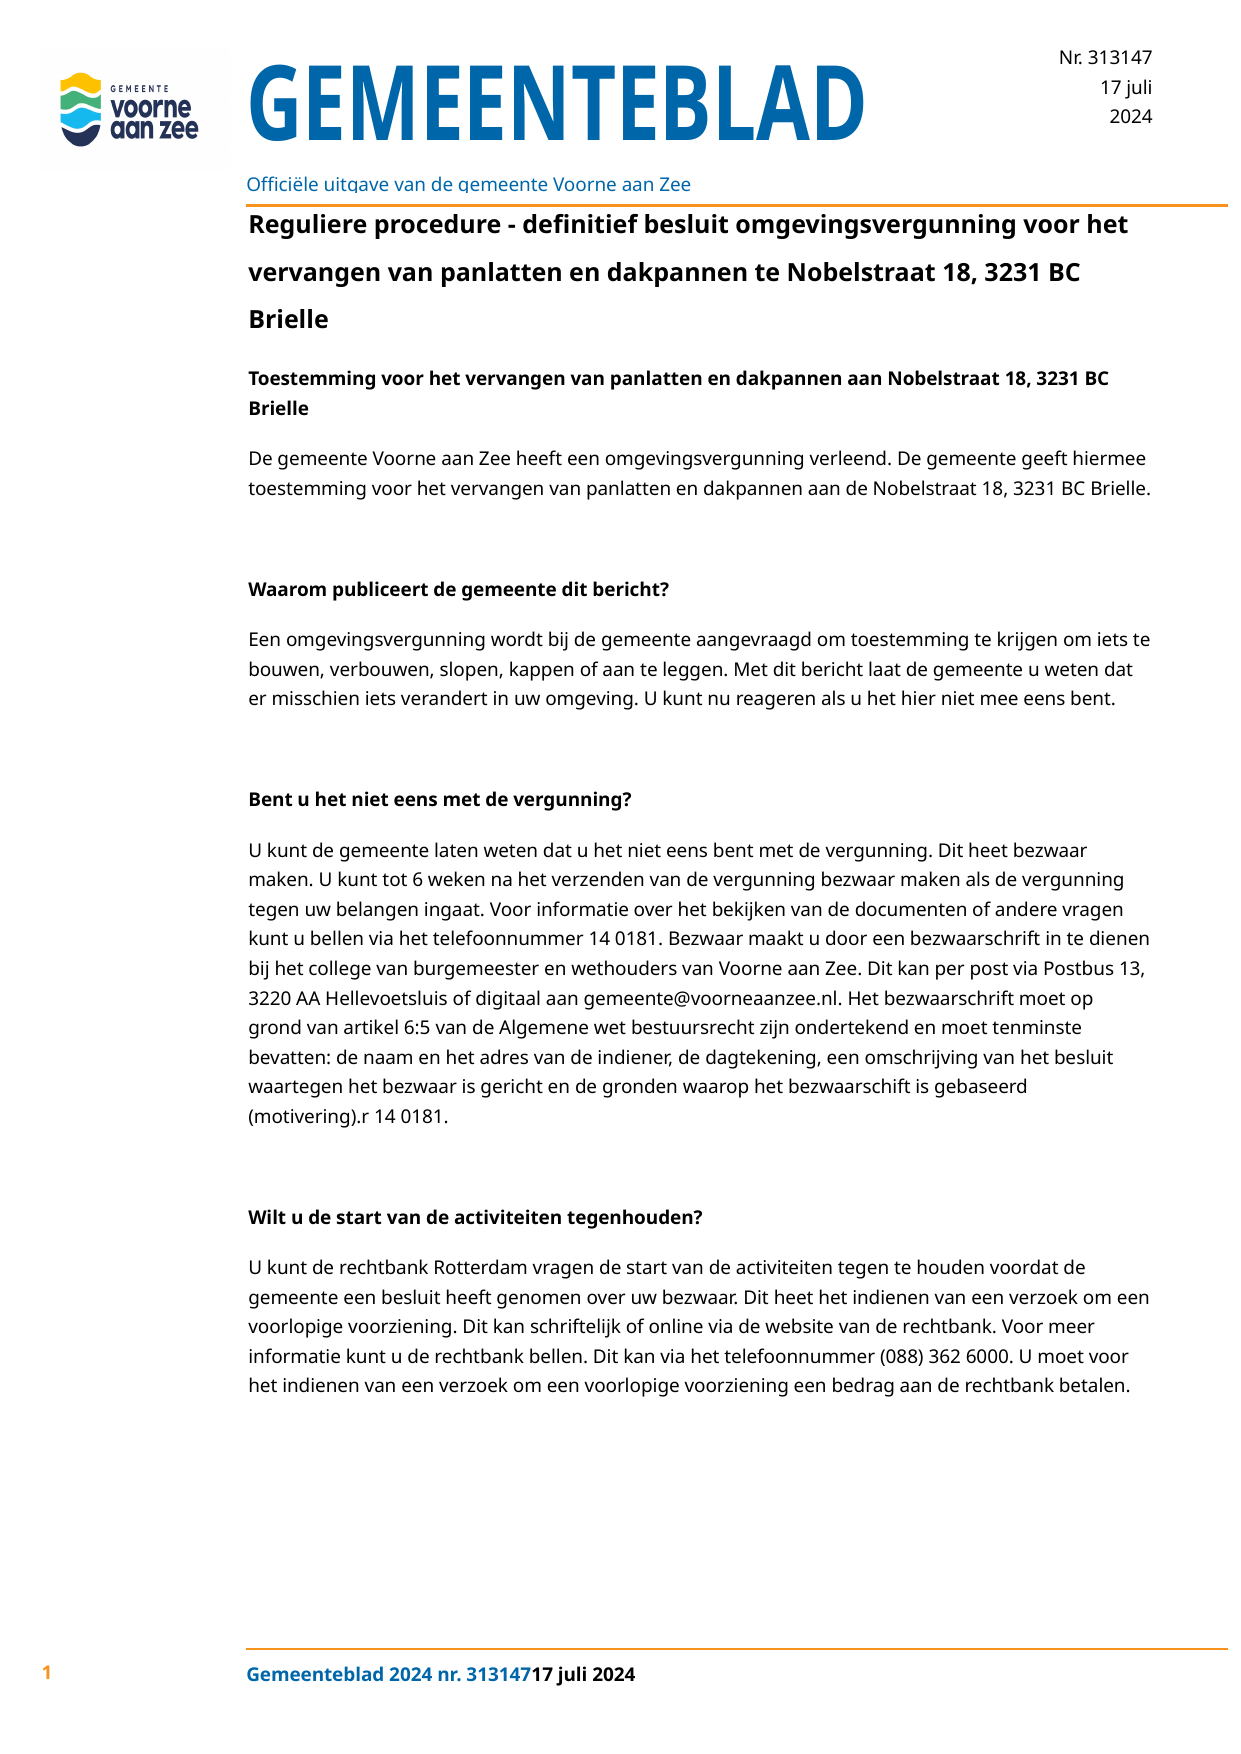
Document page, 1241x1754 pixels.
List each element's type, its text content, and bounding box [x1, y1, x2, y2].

picture [41, 47, 231, 172]
text Bent u het niet eens met de vergunning? [248, 786, 1152, 812]
text U kunt de gemeente laten weten dat u het niet eens bent met de vergunning. Dit heet bezwaar maken. U kunt tot 6 weken na het verzenden van de vergunning bezwaar maken als de vergunning tegen uw belangen ingaat. Voor informatie over het bekijken van de documenten of andere vragen kunt u bellen via het telefoonnummer 14 0181. Bezwaar maakt u door een bezwaarschrift in te dienen bij het college van burgemeester en wethouders van Voorne aan Zee. Dit kan per post via Postbus 13, 3220 AA Hellevoetsluis of digitaal aan gemeente@voorneaanzee.nl. Het bezwaarschrift moet op grond van artikel 6:5 van de Algemene wet bestuursrecht zijn ondertekend en moet tenminste bevatten: de naam en het adres van de indiener, de dagtekening, een omschrijving van het besluit waartegen het bezwaar is gericht en de gronden waarop het bezwaarschift is gebaseerd (motivering).r 14 0181. [248, 837, 1152, 1129]
text U kunt de rechtbank Rotterdam vragen de start van de activiteiten tegen te houden voordat de gemeente een besluit heeft genomen over uw bezwaar. Dit heet het indienen van een verzoek om een voorlopige voorziening. Dit kan schriftelijk of online via de website van de rechtbank. Voor meer informatie kunt u de rechtbank bellen. Dit kan via het telefoonnummer (088) 362 6000. U moet voor het indienen van een verzoek om een voorlopige voorziening een bedrag aan de rechtbank betalen. [248, 1254, 1152, 1398]
text De gemeente Voorne aan Zee heeft een omgevingsvergunning verleend. De gemeente geeft hiermee toestemming voor het vervangen van panlatten en dakpannen aan de Nobelstraat 18, 3231 BC Brielle. [248, 446, 1152, 501]
text Een omgevingsvergunning wordt bij de gemeente aangevraagd om toestemming te krijgen om iets te bouwen, verbouwen, slopen, kappen of aan te leggen. Met dit bericht laat de gemeente u weten dat er misschien iets verandert in uw omgeving. U kunt nu reageren als u het hier niet mee eens bent. [248, 626, 1152, 711]
text Wilt u de start van de activiteiten tegenhouden? [248, 1204, 1152, 1229]
text Reguliere procedure - definitief besluit omgevingsvergunning voor het vervangen van panlatten en dakpannen te Nobelstraat 18, 3231 BC Brielle [248, 207, 1152, 336]
text Toestemming voor het vervangen van panlatten en dakpannen aan Nobelstraat 18, 3231 BC Brielle [248, 366, 1152, 421]
text Waarom publiceert de gemeente dit bericht? [248, 576, 1152, 602]
